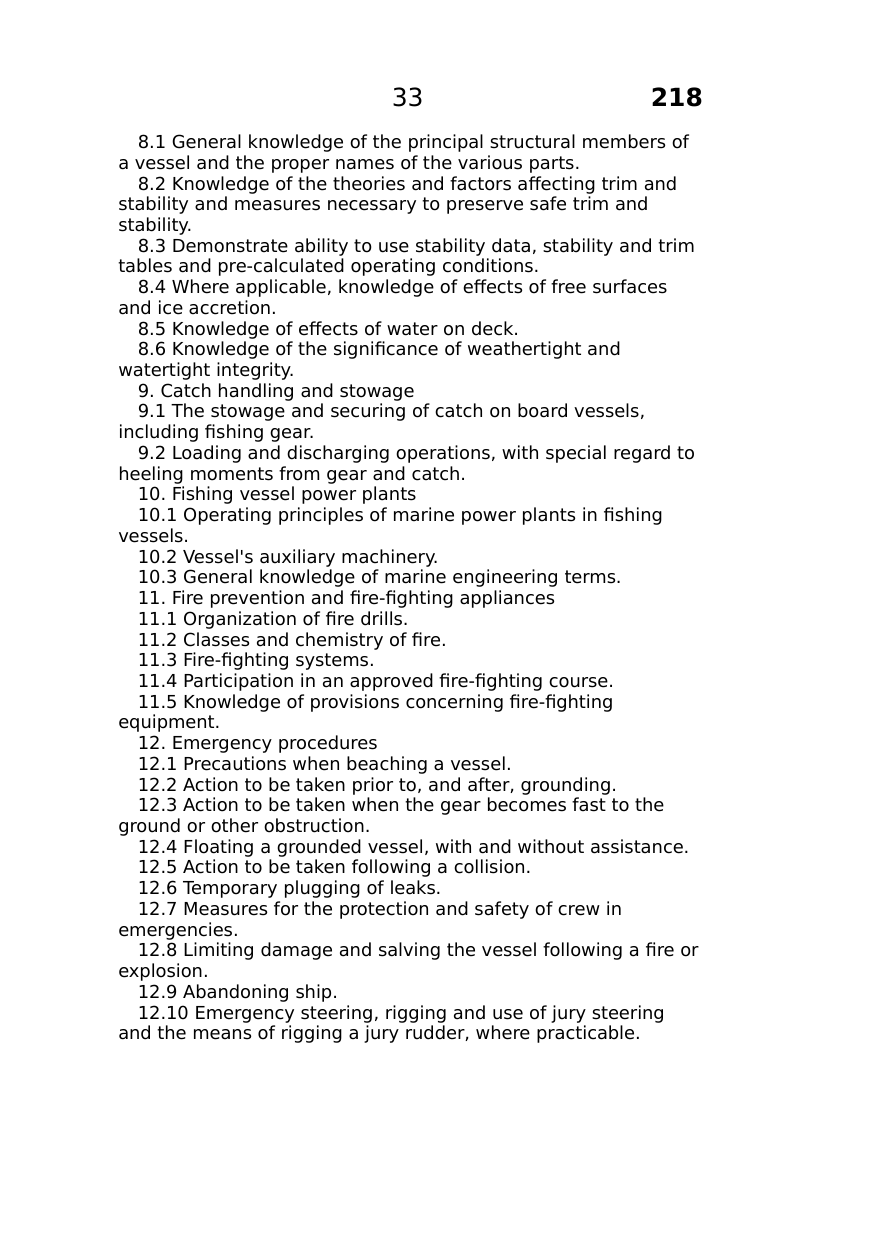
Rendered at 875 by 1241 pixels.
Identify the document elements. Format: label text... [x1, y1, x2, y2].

text 10.2 Vessel's auxiliary machinery. [118, 546, 703, 567]
text 10.3 General knowledge of marine engineering terms. [118, 567, 703, 588]
text 12.2 Action to be taken prior to, and after, grounding. [118, 774, 703, 795]
text 12.10 Emergency steering, rigging and use of jury steering and the means of rigging a jury rudder, where practicable. [118, 1002, 703, 1044]
text 11.3 Fire-fighting systems. [118, 650, 703, 671]
text 9.1 The stowage and securing of catch on board vessels, including fishing gear. [118, 401, 703, 443]
text 10. Fishing vessel power plants [118, 484, 703, 505]
text 9. Catch handling and stowage [118, 381, 703, 401]
text 11.1 Organization of fire drills. [118, 609, 703, 629]
text 8.5 Knowledge of effects of water on deck. [118, 318, 703, 339]
text 12.5 Action to be taken following a collision. [118, 857, 703, 878]
text 12.3 Action to be taken when the gear becomes fast to the ground or other obstruction. [118, 795, 703, 837]
text 9.2 Loading and discharging operations, with special regard to heeling moments from gear and catch. [118, 443, 703, 484]
text 8.3 Demonstrate ability to use stability data, stability and trim tables and pre-calculated operating conditions. [118, 236, 703, 277]
text 10.1 Operating principles of marine power plants in fishing vessels. [118, 505, 703, 546]
text 11.4 Participation in an approved fire-fighting course. [118, 671, 703, 692]
text 12.8 Limiting damage and salving the vessel following a fire or explosion. [118, 940, 703, 982]
text 8.2 Knowledge of the theories and factors affecting trim and stability and measures necessary to preserve safe trim and stability. [118, 173, 703, 236]
text 12.7 Measures for the protection and safety of crew in emergencies. [118, 899, 703, 940]
text 8.6 Knowledge of the significance of weathertight and watertight integrity. [118, 339, 703, 381]
text 11.2 Classes and chemistry of fire. [118, 629, 703, 650]
text 12.6 Temporary plugging of leaks. [118, 878, 703, 899]
text 8.4 Where applicable, knowledge of effects of free surfaces and ice accretion. [118, 277, 703, 318]
text 12.1 Precautions when beaching a vessel. [118, 754, 703, 774]
text 12.9 Abandoning ship. [118, 982, 703, 1002]
text 12.4 Floating a grounded vessel, with and without assistance. [118, 837, 703, 857]
text 11.5 Knowledge of provisions concerning fire-fighting equipment. [118, 692, 703, 733]
text 8.1 General knowledge of the principal structural members of a vessel and the proper names of the various parts. [118, 132, 703, 173]
text 11. Fire prevention and fire-fighting appliances [118, 588, 703, 609]
text 12. Emergency procedures [118, 733, 703, 754]
